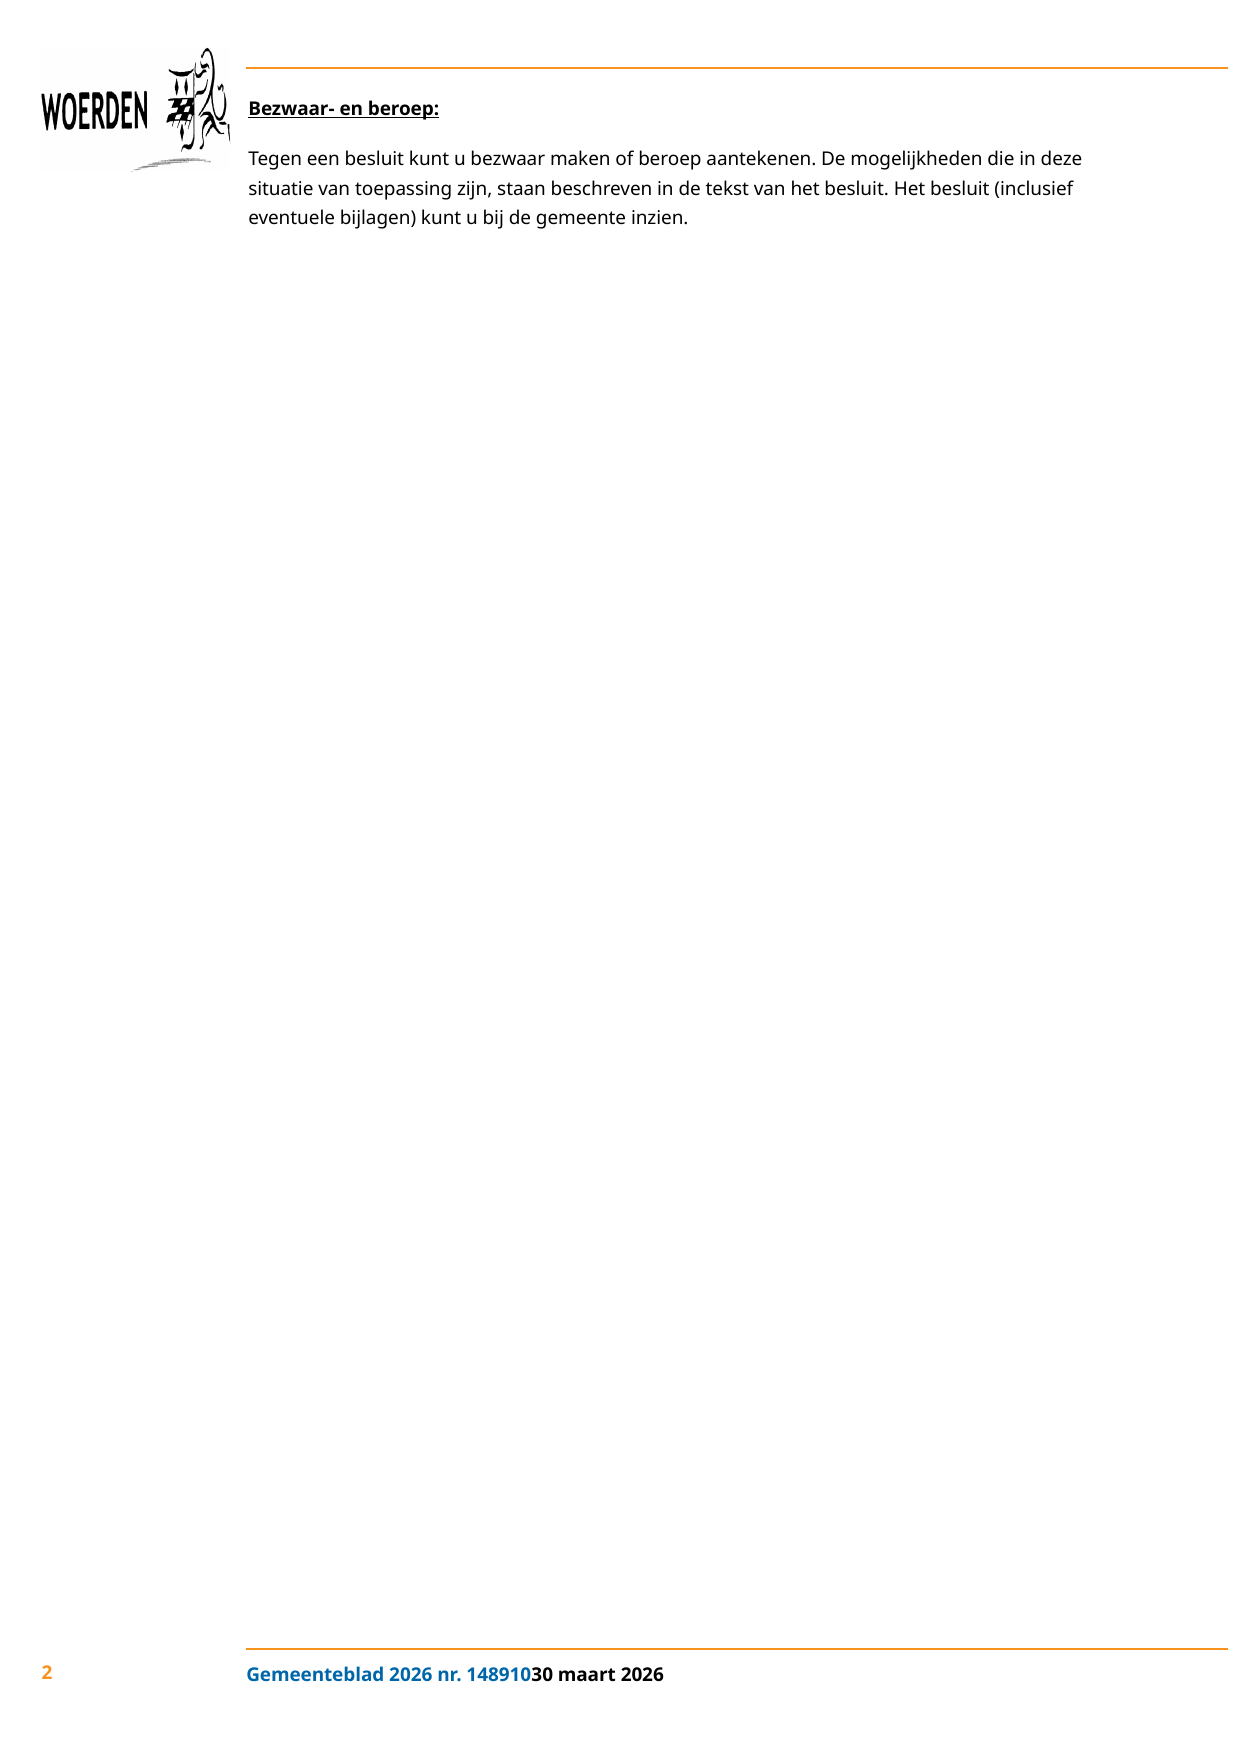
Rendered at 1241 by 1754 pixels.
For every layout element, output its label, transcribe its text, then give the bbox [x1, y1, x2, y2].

picture [41, 47, 231, 172]
text Tegen een besluit kunt u bezwaar maken of beroep aantekenen. De mogelijkheden die in deze situatie van toepassing zijn, staan beschreven in de tekst van het besluit. Het besluit (inclusief eventuele bijlagen) kunt u bij de gemeente inzien. [248, 145, 1152, 230]
text Bezwaar- en beroep: [248, 95, 1152, 121]
